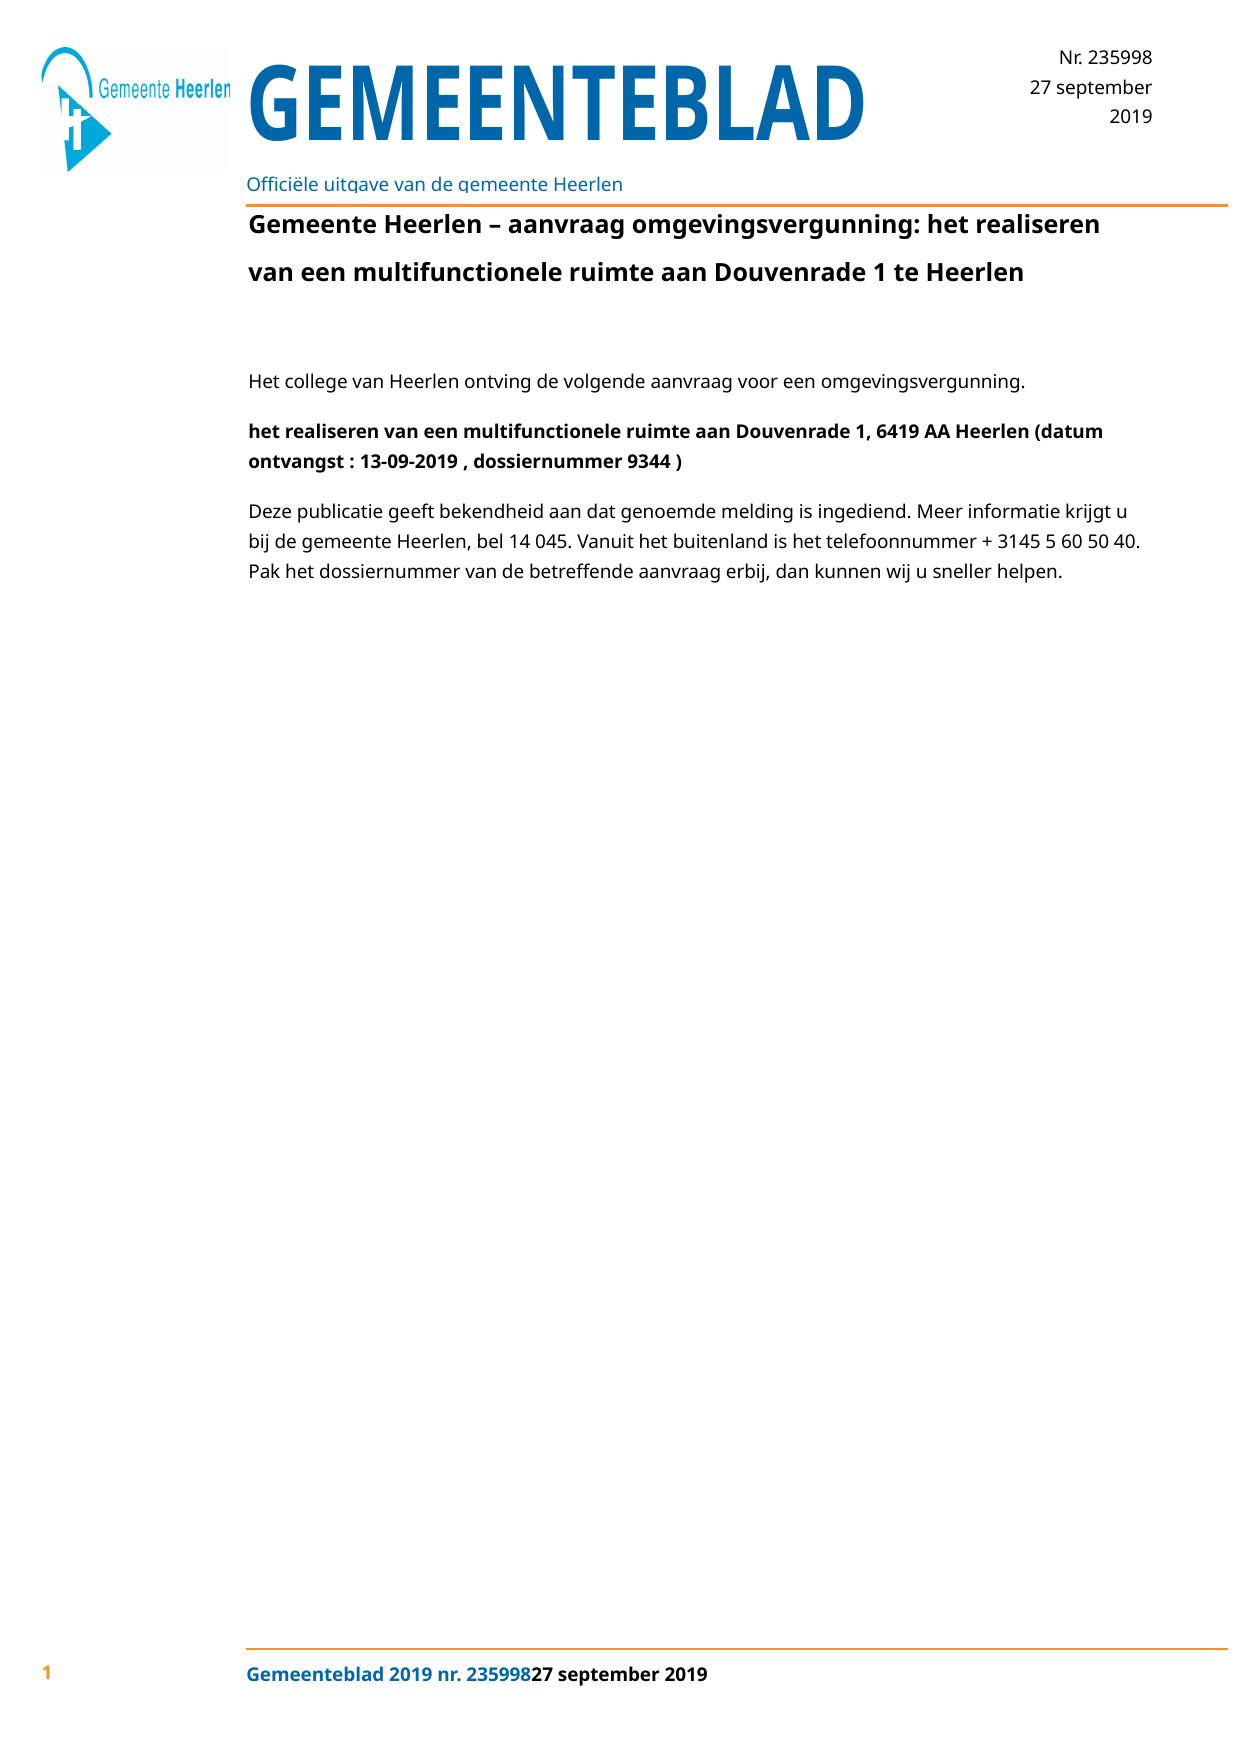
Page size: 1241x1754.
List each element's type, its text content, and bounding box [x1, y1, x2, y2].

text Het college van Heerlen ontving de volgende aanvraag voor een omgevingsvergunning. [248, 368, 1152, 394]
text het realiseren van een multifunctionele ruimte aan Douvenrade 1, 6419 AA Heerlen (datum ontvangst : 13-09-2019 , dossiernummer 9344 ) [248, 419, 1152, 474]
picture [41, 47, 59, 70]
text Deze publicatie geeft bekendheid aan dat genoemde melding is ingediend. Meer informatie krijgt u bij de gemeente Heerlen, bel 14 045. Vanuit het buitenland is het telefoonnummer + 3145 5 60 50 40. Pak het dossiernummer van de betreffende aanvraag erbij, dan kunnen wij u sneller helpen. [248, 499, 1152, 584]
picture [41, 47, 231, 172]
text Gemeente Heerlen – aanvraag omgevingsvergunning: het realiseren van een multifunctionele ruimte aan Douvenrade 1 te Heerlen [248, 207, 1152, 288]
